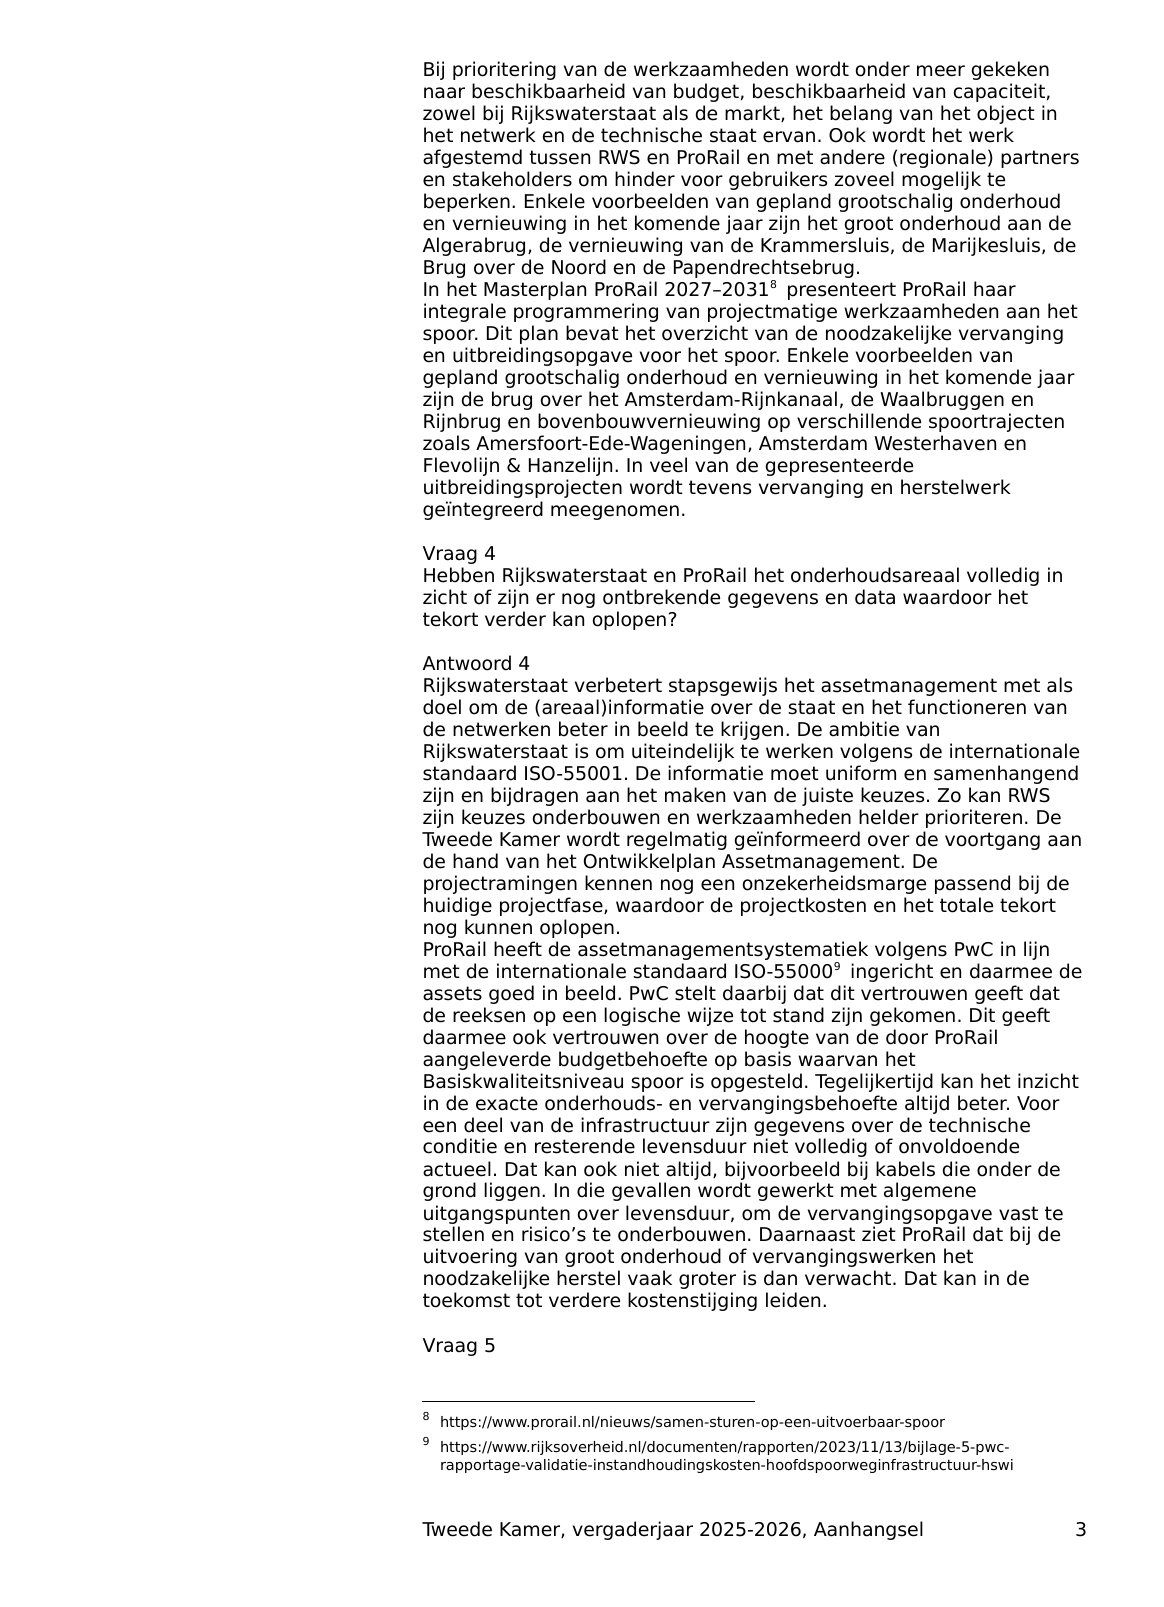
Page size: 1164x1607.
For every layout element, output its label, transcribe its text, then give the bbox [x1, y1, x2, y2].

text ProRail heeft de assetmanagementsystematiek volgens PwC in lijn met de internationale standaard ISO-55000 ingericht en daarmee de assets goed in beeld. PwC stelt daarbij dat dit vertrouwen geeft dat de reeksen op een logische wijze tot stand zijn gekomen. Dit geeft daarmee ook vertrouwen over de hoogte van de door ProRail aangeleverde budgetbehoefte op basis waarvan het Basiskwaliteitsniveau spoor is opgesteld. Tegelijkertijd kan het inzicht in de exacte onderhouds- en vervangingsbehoefte altijd beter. Voor een deel van de infrastructuur zijn gegevens over de technische conditie en resterende levensduur niet volledig of onvoldoende actueel. Dat kan ook niet altijd, bijvoorbeeld bij kabels die onder de grond liggen. In die gevallen wordt gewerkt met algemene uitgangspunten over levensduur, om de vervangingsopgave vast te stellen en risico’s te onderbouwen. Daarnaast ziet ProRail dat bij de uitvoering van groot onderhoud of vervangingswerken het noodzakelijke herstel vaak groter is dan verwacht. Dat kan in de toekomst tot verdere kostenstijging leiden. [422, 939, 1087, 1312]
text Antwoord 4 [422, 653, 1087, 675]
text Rijkswaterstaat verbetert stapsgewijs het assetmanagement met als doel om de (areaal)informatie over de staat en het functioneren van de netwerken beter in beeld te krijgen. De ambitie van Rijkswaterstaat is om uiteindelijk te werken volgens de internationale standaard ISO-55001. De informatie moet uniform en samenhangend zijn en bijdragen aan het maken van de juiste keuzes. Zo kan RWS zijn keuzes onderbouwen en werkzaamheden helder prioriteren. De Tweede Kamer wordt regelmatig geïnformeerd over de voortgang aan de hand van het Ontwikkelplan Assetmanagement. De projectramingen kennen nog een onzekerheidsmarge passend bij de huidige projectfase, waardoor de projectkosten en het totale tekort nog kunnen oplopen. [422, 675, 1087, 939]
text Hebben Rijkswaterstaat en ProRail het onderhoudsareaal volledig in zicht of zijn er nog ontbrekende gegevens en data waardoor het tekort verder kan oplopen? [422, 565, 1087, 631]
text Bij prioritering van de werkzaamheden wordt onder meer gekeken naar beschikbaarheid van budget, beschikbaarheid van capaciteit, zowel bij Rijkswaterstaat als de markt, het belang van het object in het netwerk en de technische staat ervan. Ook wordt het werk afgestemd tussen RWS en ProRail en met andere (regionale) partners en stakeholders om hinder voor gebruikers zoveel mogelijk te beperken. Enkele voorbeelden van gepland grootschalig onderhoud en vernieuwing in het komende jaar zijn het groot onderhoud aan de Algerabrug, de vernieuwing van de Krammersluis, de Marijkesluis, de Brug over de Noord en de Papendrechtsebrug. [422, 59, 1087, 279]
text https://www.rijksoverheid.nl/documenten/rapporten/2023/11/13/bijlage-5-pwc-rapportage-validatie-instandhoudingskosten-hoofdspoorweginfrastructuur-hswi [422, 1435, 1087, 1474]
text Vraag 4 [422, 543, 1087, 565]
text In het Masterplan ProRail 2027–2031 presenteert ProRail haar integrale programmering van projectmatige werkzaamheden aan het spoor. Dit plan bevat het overzicht van de noodzakelijke vervanging en uitbreidingsopgave voor het spoor. Enkele voorbeelden van gepland grootschalig onderhoud en vernieuwing in het komende jaar zijn de brug over het Amsterdam-Rijnkanaal, de Waalbruggen en Rijnbrug en bovenbouwvernieuwing op verschillende spoortrajecten zoals Amersfoort-Ede-Wageningen, Amsterdam Westerhaven en Flevolijn & Hanzelijn. In veel van de gepresenteerde uitbreidingsprojecten wordt tevens vervanging en herstelwerk geïntegreerd meegenomen. [422, 279, 1087, 521]
text Vraag 5 [422, 1334, 1087, 1356]
text https://www.prorail.nl/nieuws/samen-sturen-op-een-uitvoerbaar-spoor [422, 1410, 1087, 1432]
